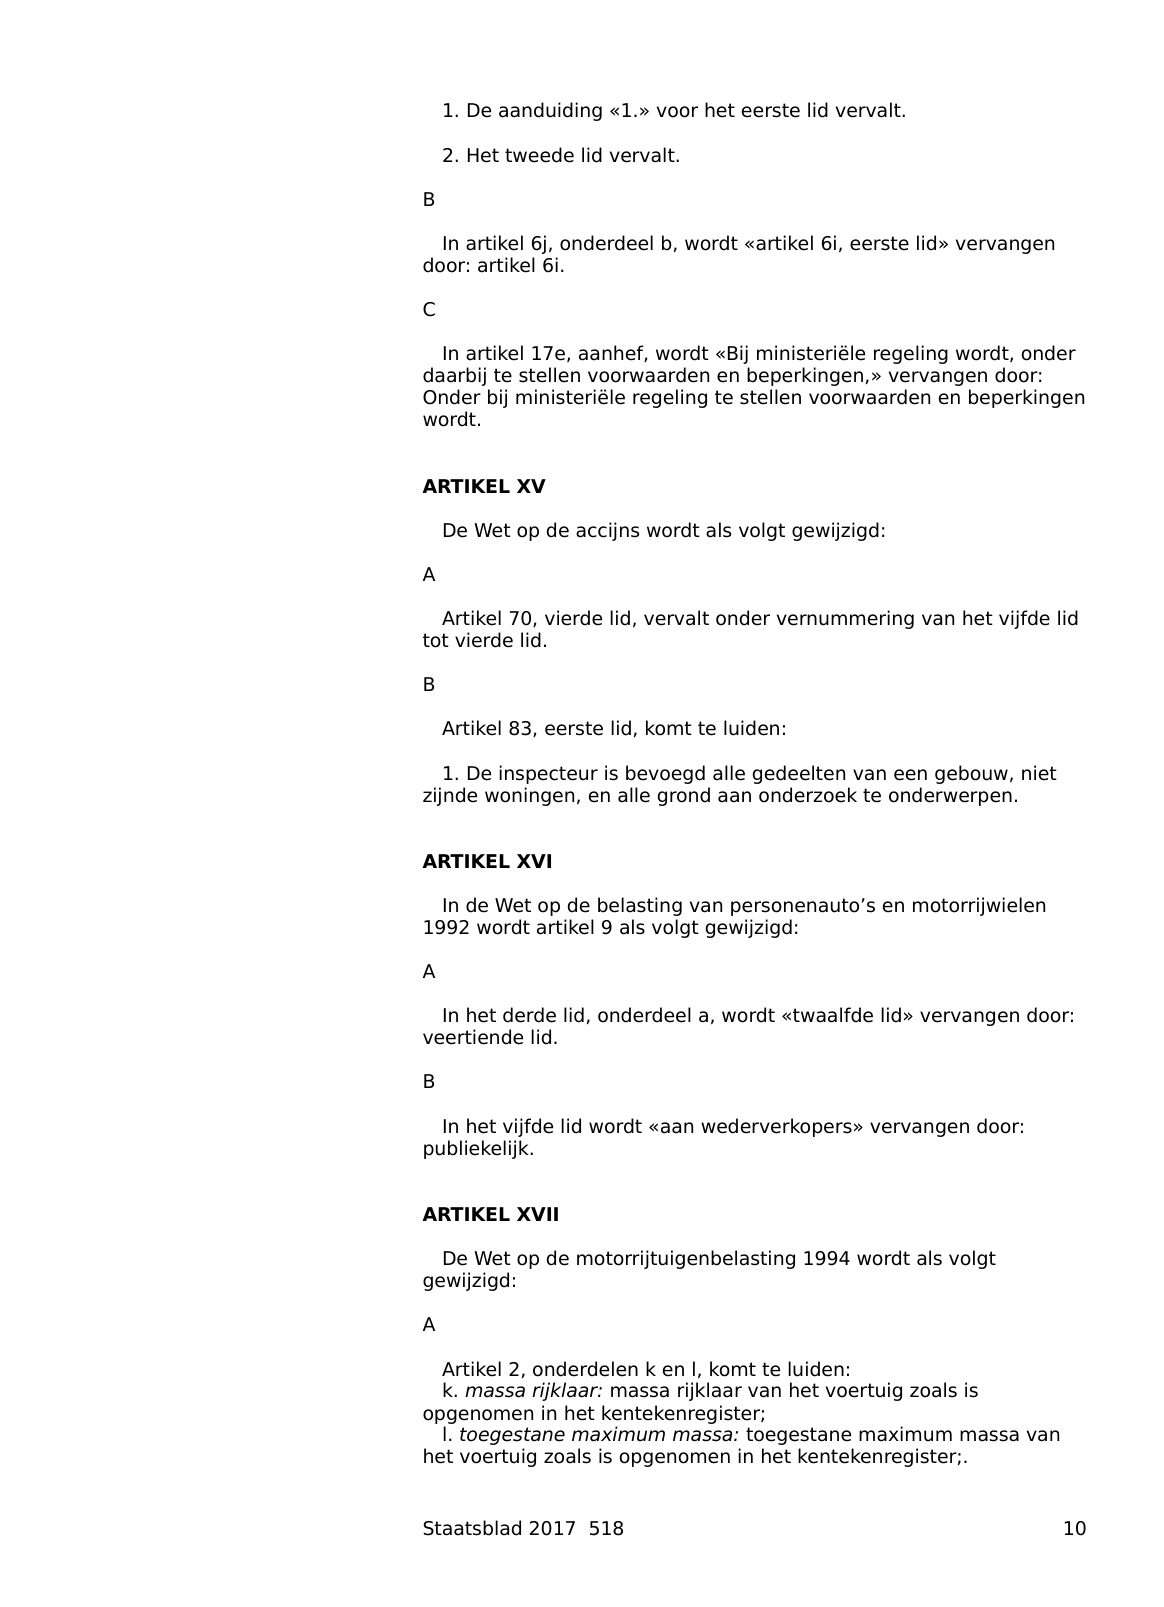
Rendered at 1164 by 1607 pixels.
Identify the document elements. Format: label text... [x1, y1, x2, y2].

text De Wet op de accijns wordt als volgt gewijzigd: [422, 520, 1087, 542]
subtitle ARTIKEL XVI [422, 851, 1087, 873]
text 1. De aanduiding «1.» voor het eerste lid vervalt. [422, 100, 1087, 122]
text B [422, 189, 1087, 211]
text B [422, 1071, 1087, 1093]
text B [422, 674, 1087, 696]
text l. toegestane maximum massa: toegestane maximum massa van het voertuig zoals is opgenomen in het kentekenregister;. [422, 1424, 1087, 1468]
text Artikel 2, onderdelen k en l, komt te luiden: [422, 1358, 1087, 1380]
text In het derde lid, onderdeel a, wordt «twaalfde lid» vervangen door: veertiende lid. [422, 1005, 1087, 1049]
text Artikel 70, vierde lid, vervalt onder vernummering van het vijfde lid tot vierde lid. [422, 608, 1087, 652]
text C [422, 299, 1087, 321]
text A [422, 564, 1087, 586]
text In artikel 6j, onderdeel b, wordt «artikel 6i, eerste lid» vervangen door: artikel 6i. [422, 233, 1087, 277]
text 1. De inspecteur is bevoegd alle gedeelten van een gebouw, niet zijnde woningen, en alle grond aan onderzoek te onderwerpen. [422, 762, 1087, 806]
text A [422, 961, 1087, 983]
text A [422, 1314, 1087, 1336]
text De Wet op de motorrijtuigenbelasting 1994 wordt als volgt gewijzigd: [422, 1248, 1087, 1292]
text Artikel 83, eerste lid, komt te luiden: [422, 718, 1087, 740]
text k. massa rijklaar: massa rijklaar van het voertuig zoals is opgenomen in het kentekenregister; [422, 1380, 1087, 1424]
subtitle ARTIKEL XVII [422, 1204, 1087, 1226]
text In de Wet op de belasting van personenauto’s en motorrijwielen 1992 wordt artikel 9 als volgt gewijzigd: [422, 895, 1087, 939]
text 2. Het tweede lid vervalt. [422, 144, 1087, 167]
text In het vijfde lid wordt «aan wederverkopers» vervangen door: publiekelijk. [422, 1116, 1087, 1159]
subtitle ARTIKEL XV [422, 476, 1087, 497]
text In artikel 17e, aanhef, wordt «Bij ministeriële regeling wordt, onder daarbij te stellen voorwaarden en beperkingen,» vervangen door: Onder bij ministeriële regeling te stellen voorwaarden en beperkingen wordt. [422, 343, 1087, 431]
